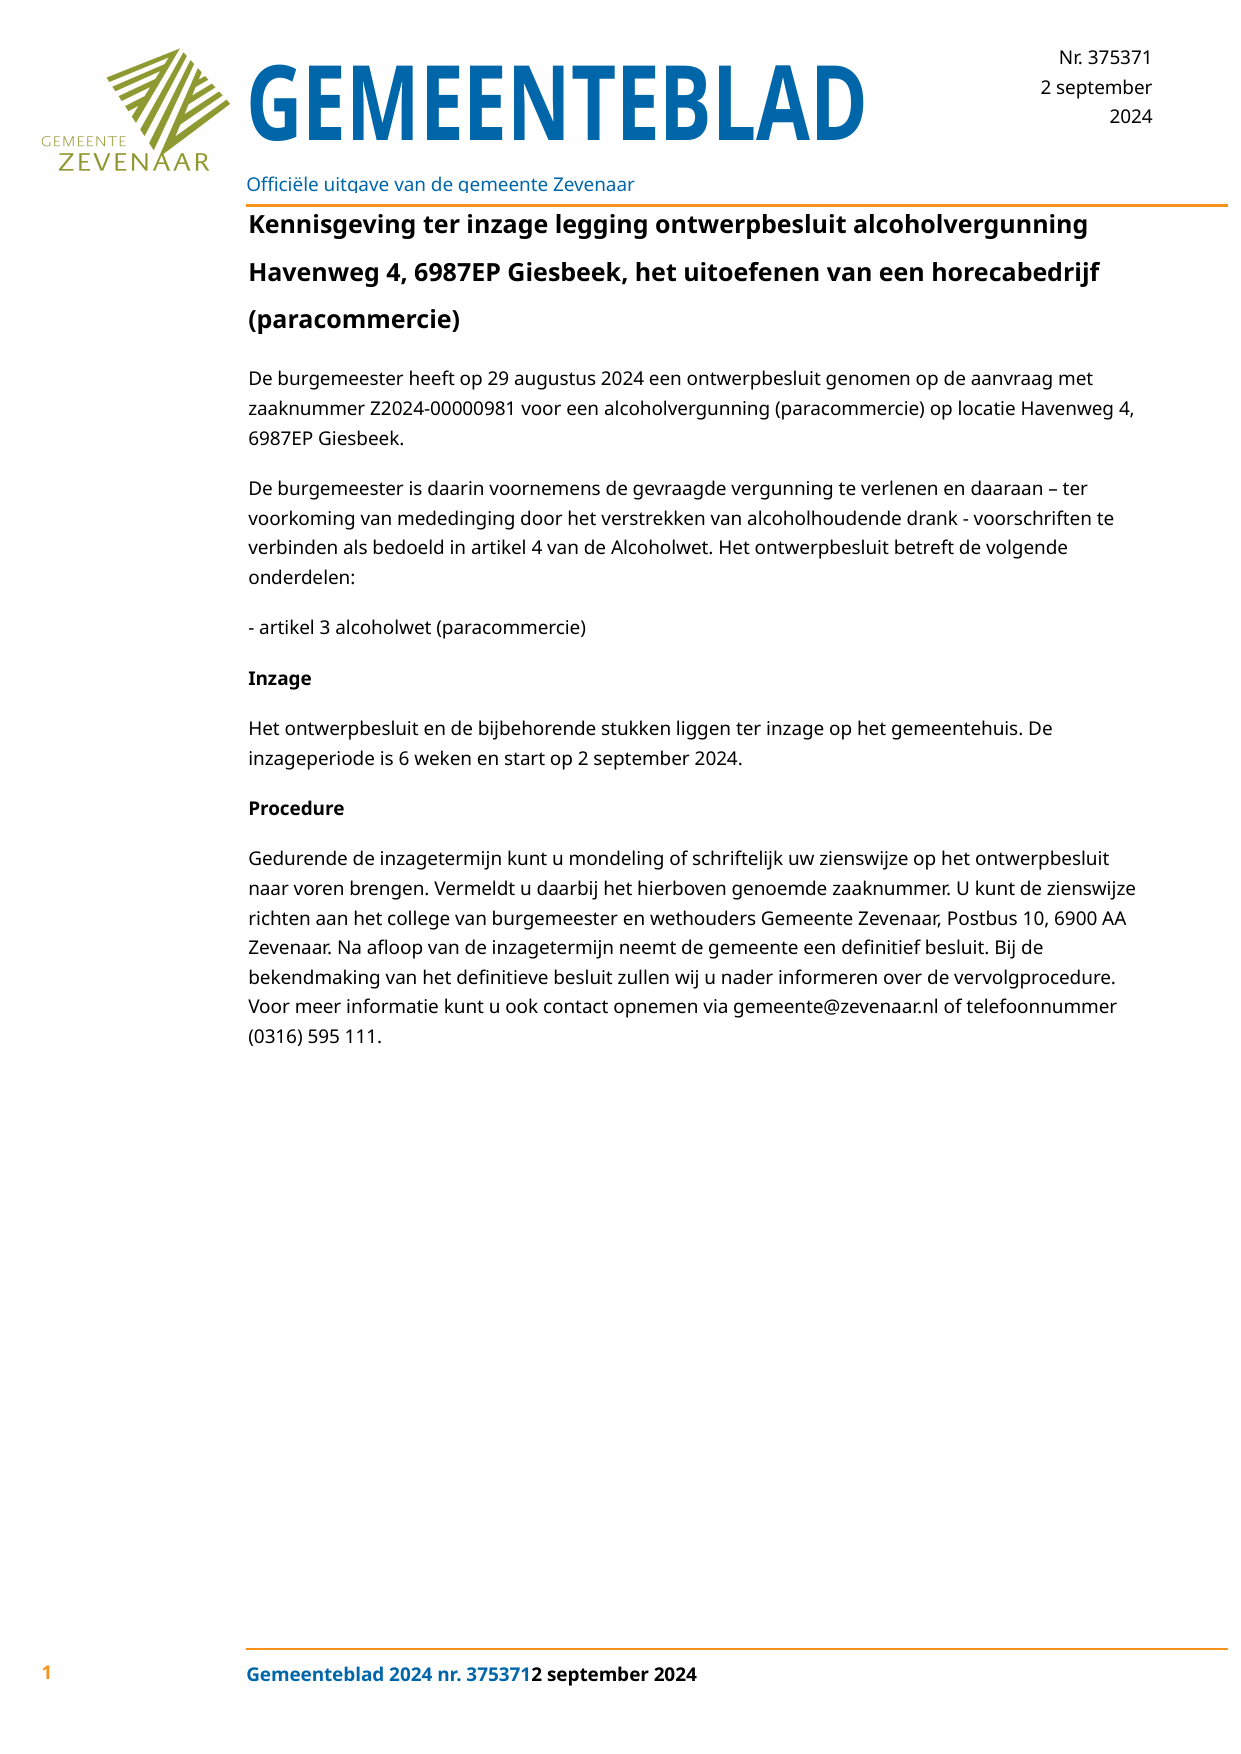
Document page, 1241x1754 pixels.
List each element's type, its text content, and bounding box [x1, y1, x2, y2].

text Procedure [248, 795, 1152, 821]
text - artikel 3 alcoholwet (paracommercie) [248, 614, 1152, 640]
text Gedurende de inzagetermijn kunt u mondeling of schriftelijk uw zienswijze op het ontwerpbesluit naar voren brengen. Vermeldt u daarbij het hierboven genoemde zaaknummer. U kunt de zienswijze richten aan het college van burgemeester en wethouders Gemeente Zevenaar, Postbus 10, 6900 AA Zevenaar. Na afloop van de inzagetermijn neemt de gemeente een definitief besluit. Bij de bekendmaking van het definitieve besluit zullen wij u nader informeren over de vervolgprocedure. Voor meer informatie kunt u ook contact opnemen via gemeente@zevenaar.nl of telefoonnummer (0316) 595 111. [248, 846, 1152, 1049]
text Kennisgeving ter inzage legging ontwerpbesluit alcoholvergunning Havenweg 4, 6987EP Giesbeek, het uitoefenen van een horecabedrijf (paracommercie) [248, 207, 1152, 336]
text Inzage [248, 665, 1152, 690]
picture [41, 47, 231, 172]
text De burgemeester heeft op 29 augustus 2024 een ontwerpbesluit genomen op de aanvraag met zaaknummer Z2024-00000981 voor een alcoholvergunning (paracommercie) op locatie Havenweg 4, 6987EP Giesbeek. [248, 366, 1152, 450]
text Het ontwerpbesluit en de bijbehorende stukken liggen ter inzage op het gemeentehuis. De inzageperiode is 6 weken en start op 2 september 2024. [248, 715, 1152, 770]
text De burgemeester is daarin voornemens de gevraagde vergunning te verlenen en daaraan – ter voorkoming van mededinging door het verstrekken van alcoholhoudende drank - voorschriften te verbinden als bedoeld in artikel 4 van de Alcoholwet. Het ontwerpbesluit betreft de volgende onderdelen: [248, 475, 1152, 589]
